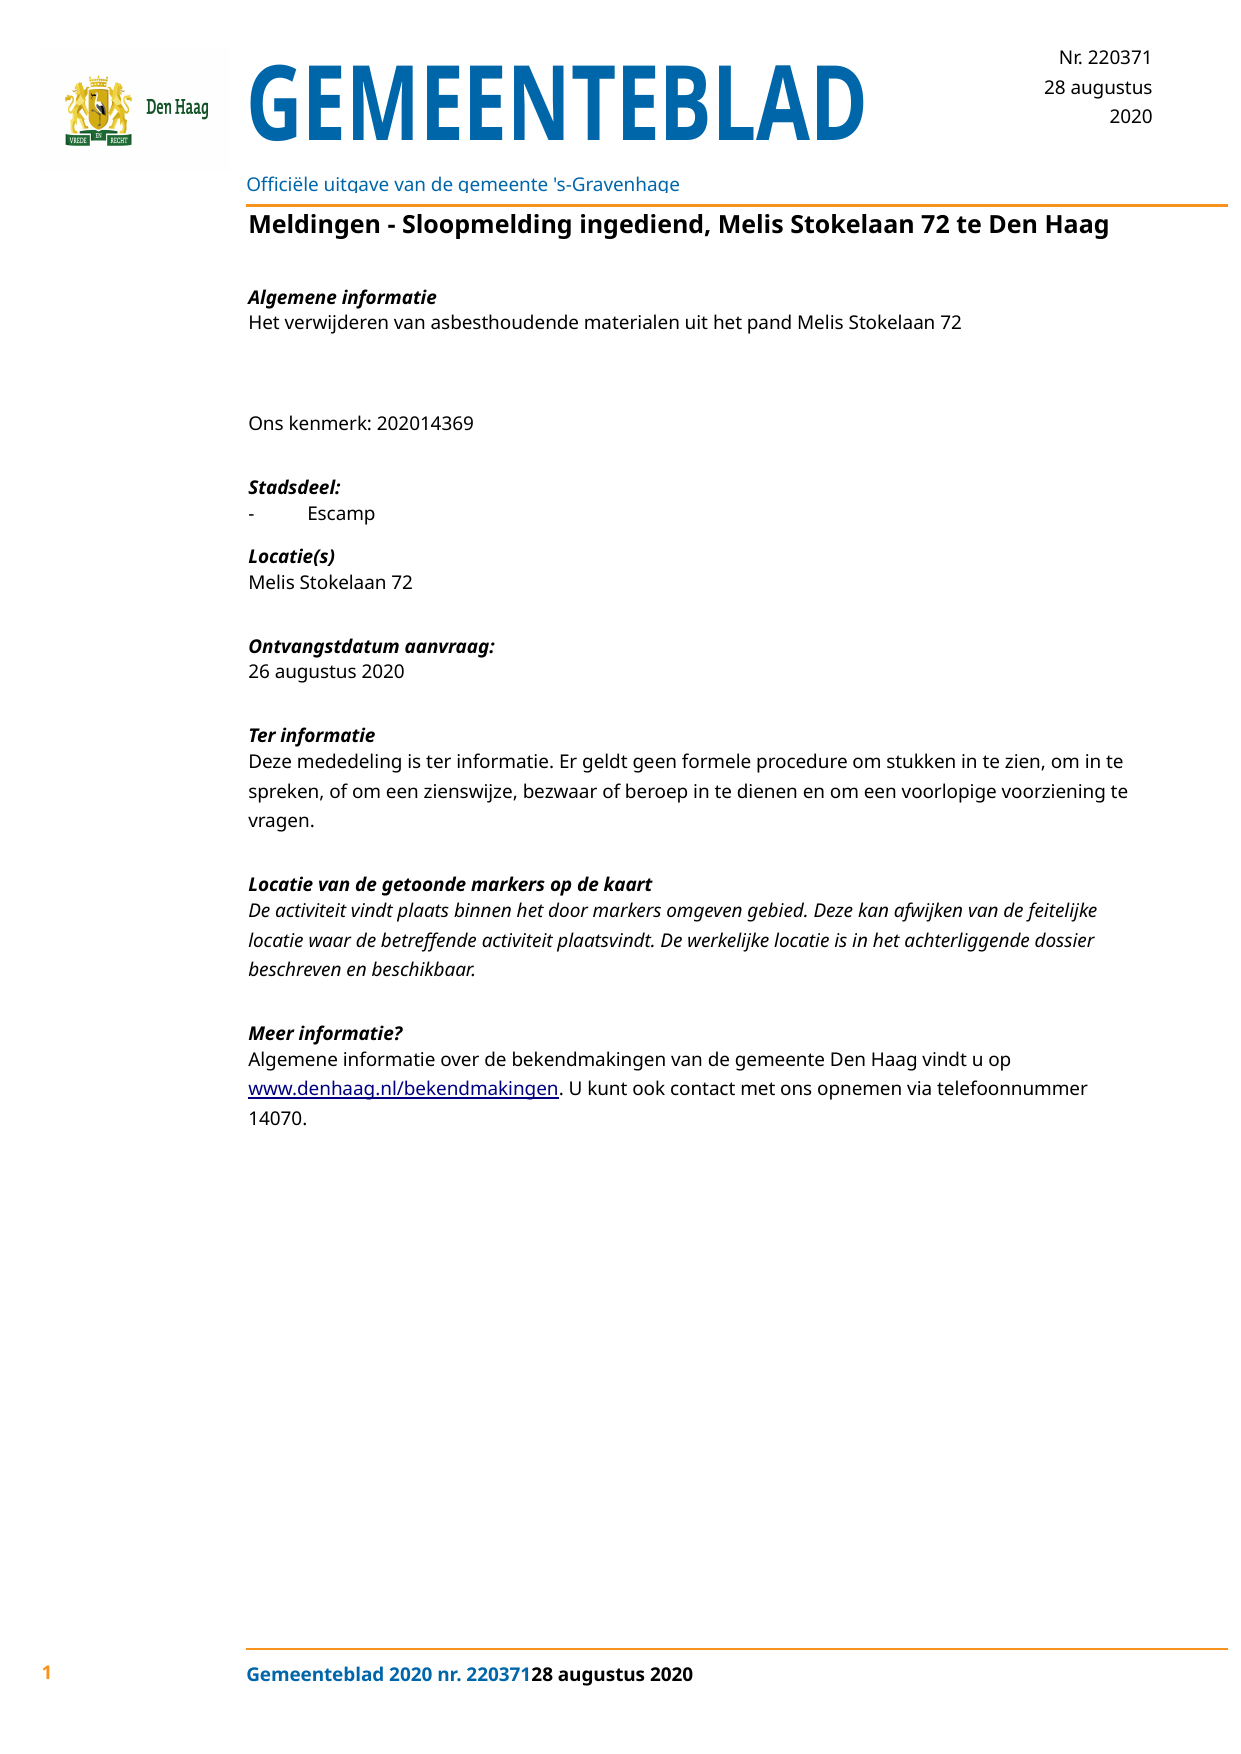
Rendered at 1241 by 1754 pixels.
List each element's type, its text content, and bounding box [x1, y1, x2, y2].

text Ons kenmerk: 202014369 [248, 410, 1152, 436]
text Deze mededeling is ter informatie. Er geldt geen formele procedure om stukken in te zien, om in te spreken, of om een zienswijze, bezwaar of beroep in te dienen en om een voorlopige voorziening te vragen. [248, 748, 1152, 833]
text De activiteit vindt plaats binnen het door markers omgeven gebied. Deze kan afwijken van de feitelijke locatie waar de betreffende activiteit plaatsvindt. De werkelijke locatie is in het achterliggende dossier beschreven en beschikbaar. [248, 897, 1152, 982]
text 26 augustus 2020 [248, 659, 1152, 684]
text Meer informatie? [248, 1020, 1152, 1046]
text Melis Stokelaan 72 [248, 569, 1152, 595]
text Het verwijderen van asbesthoudende materialen uit het pand Melis Stokelaan 72 [248, 309, 1152, 335]
text Ter informatie [248, 723, 1152, 748]
text Meldingen - Sloopmelding ingediend, Melis Stokelaan 72 te Den Haag [248, 207, 1152, 241]
text Locatie van de getoonde markers op de kaart [248, 871, 1152, 897]
picture [41, 47, 231, 172]
text Ontvangstdatum aanvraag: [248, 633, 1152, 659]
text Algemene informatie over de bekendmakingen van de gemeente Den Haag vindt u op www.denhaag.nl/bekendmakingen. U kunt ook contact met ons opnemen via telefoonnummer 14070. [248, 1046, 1152, 1131]
text Stadsdeel: [248, 474, 1152, 500]
list Escamp [248, 500, 1152, 526]
text Algemene informatie [248, 284, 1152, 309]
text Locatie(s) [248, 543, 1152, 569]
